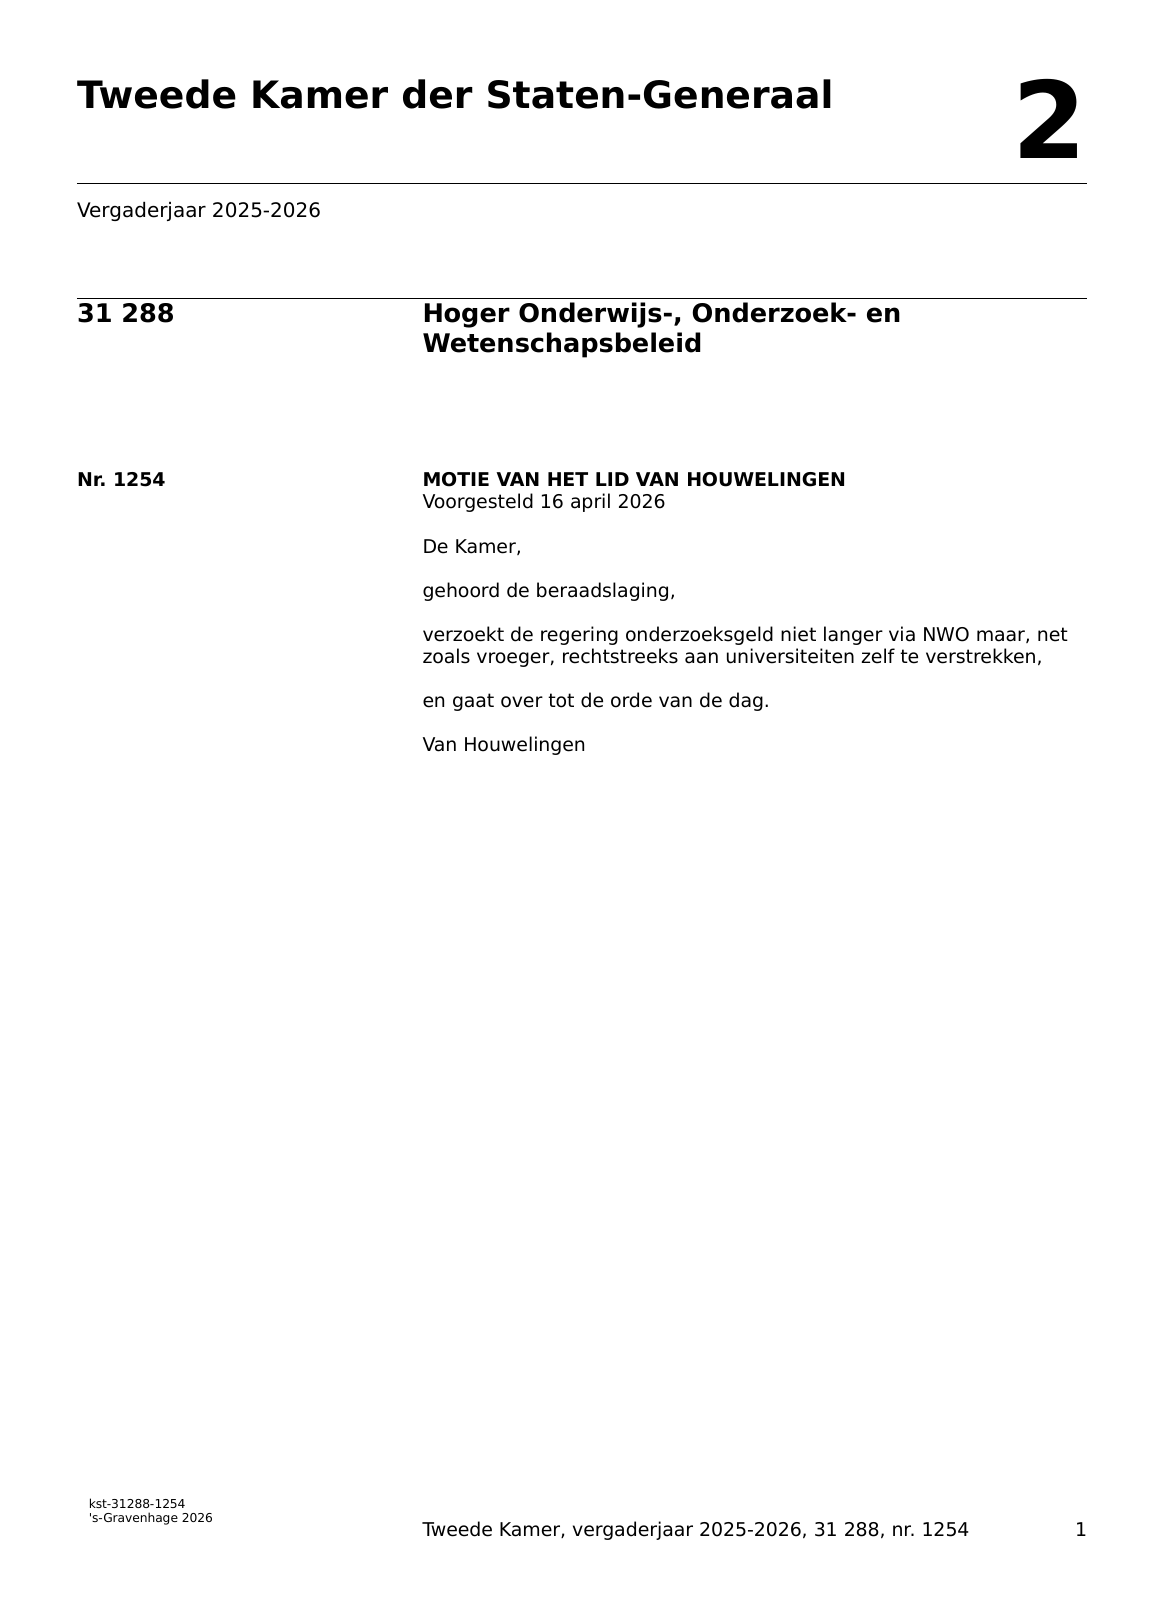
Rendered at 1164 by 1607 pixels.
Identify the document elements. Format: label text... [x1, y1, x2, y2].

text Van Houwelingen [422, 734, 1087, 756]
text gehoord de beraadslaging, [422, 580, 1087, 602]
text verzoekt de regering onderzoeksgeld niet langer via NWO maar, net zoals vroeger, rechtstreeks aan universiteiten zelf te verstrekken, [422, 624, 1087, 668]
text en gaat over tot de orde van de dag. [422, 690, 1087, 712]
text Voorgesteld 16 april 2026 [422, 491, 1087, 513]
subtitle Nr. 1254 MOTIE VAN HET LID VAN HOUWELINGEN [77, 469, 1087, 491]
table_cell Vergaderjaar 2025-2026 [77, 184, 1087, 298]
text De Kamer, [422, 536, 1087, 557]
text kst-31288-1254 [88, 1497, 323, 1511]
subtitle 31 288 Hoger Onderwijs-, Onderzoek- en Wetenschapsbeleid [77, 299, 1087, 358]
table_header 2 [886, 59, 1087, 183]
table_header Tweede Kamer der Staten-Generaal [77, 59, 886, 183]
text 's-Gravenhage 2026 [88, 1511, 323, 1525]
